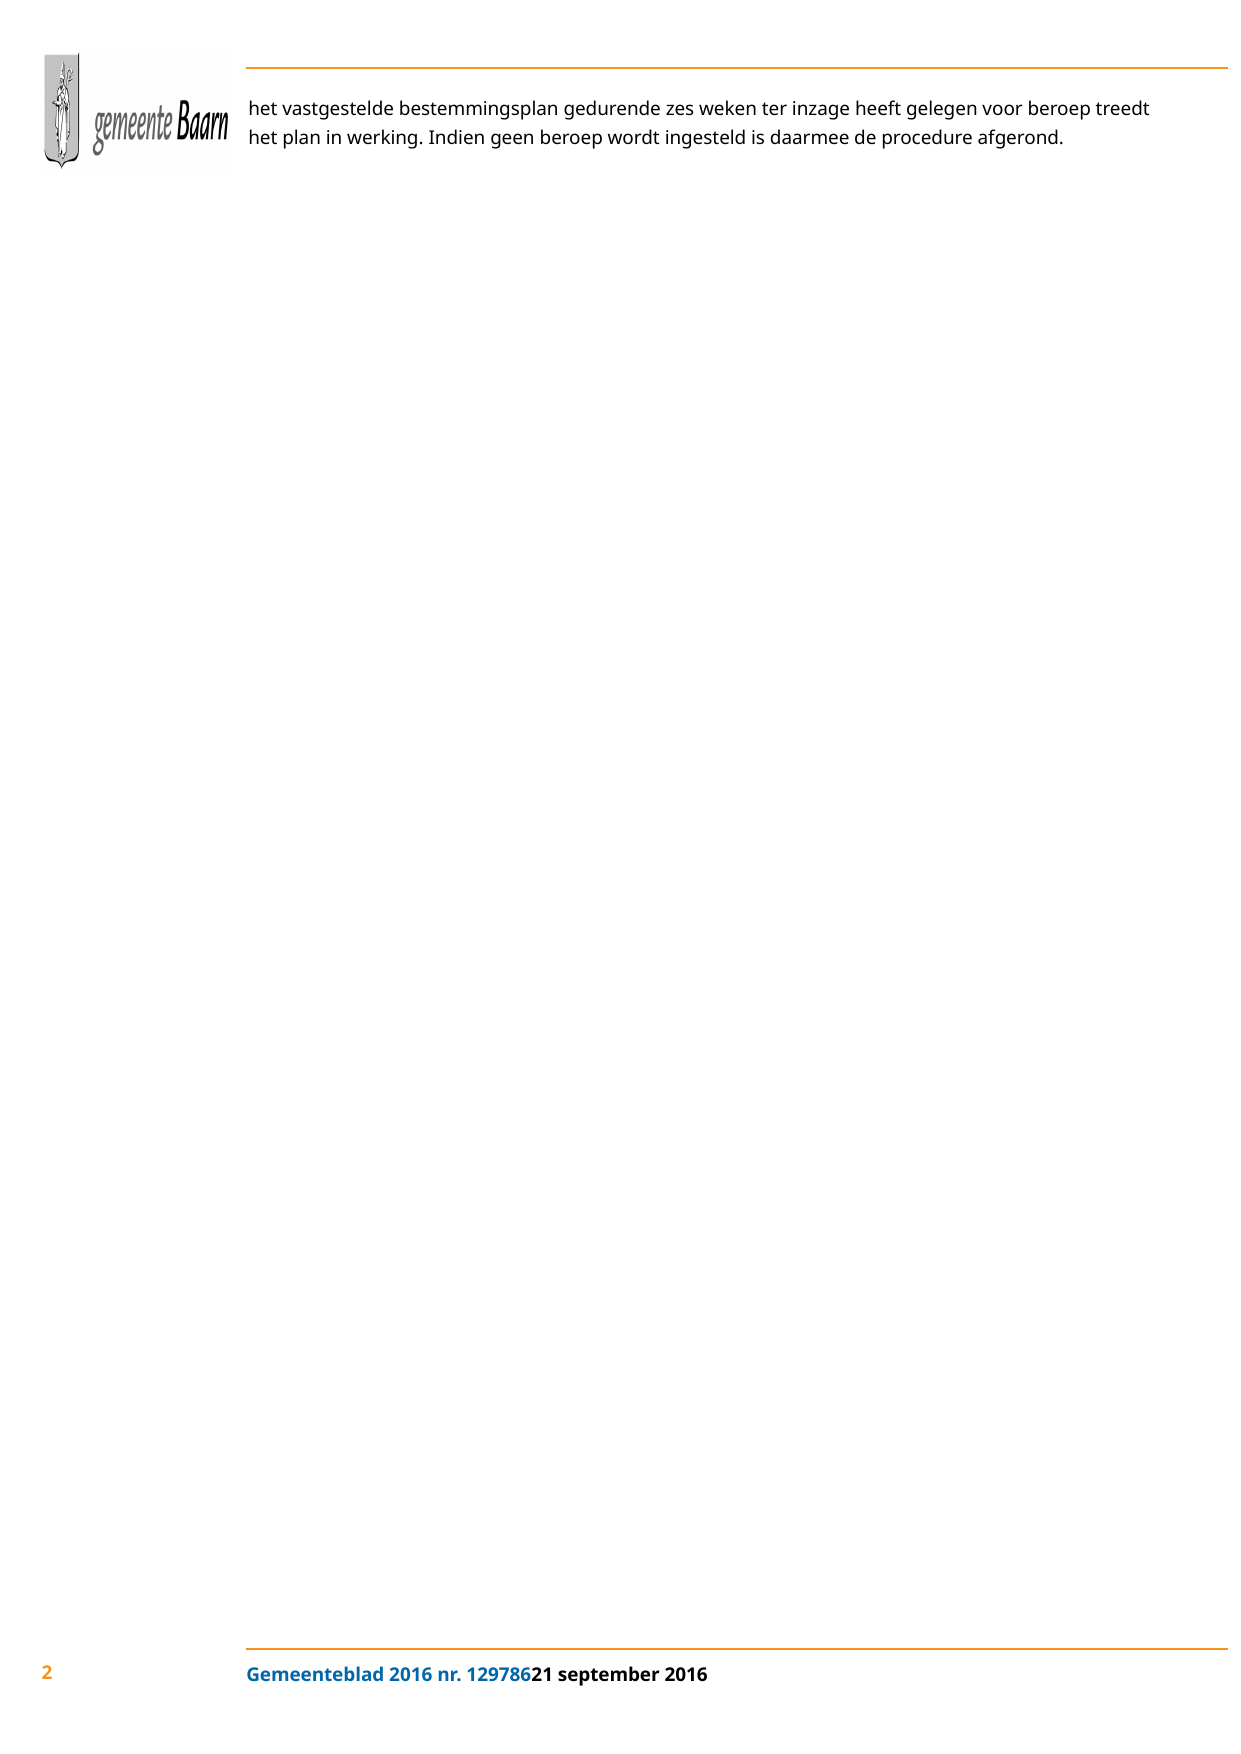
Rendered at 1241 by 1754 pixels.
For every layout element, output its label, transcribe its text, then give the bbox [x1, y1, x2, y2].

picture [41, 47, 231, 172]
text het vastgestelde bestemmingsplan gedurende zes weken ter inzage heeft gelegen voor beroep treedt het plan in werking. Indien geen beroep wordt ingesteld is daarmee de procedure afgerond. [248, 95, 1152, 150]
